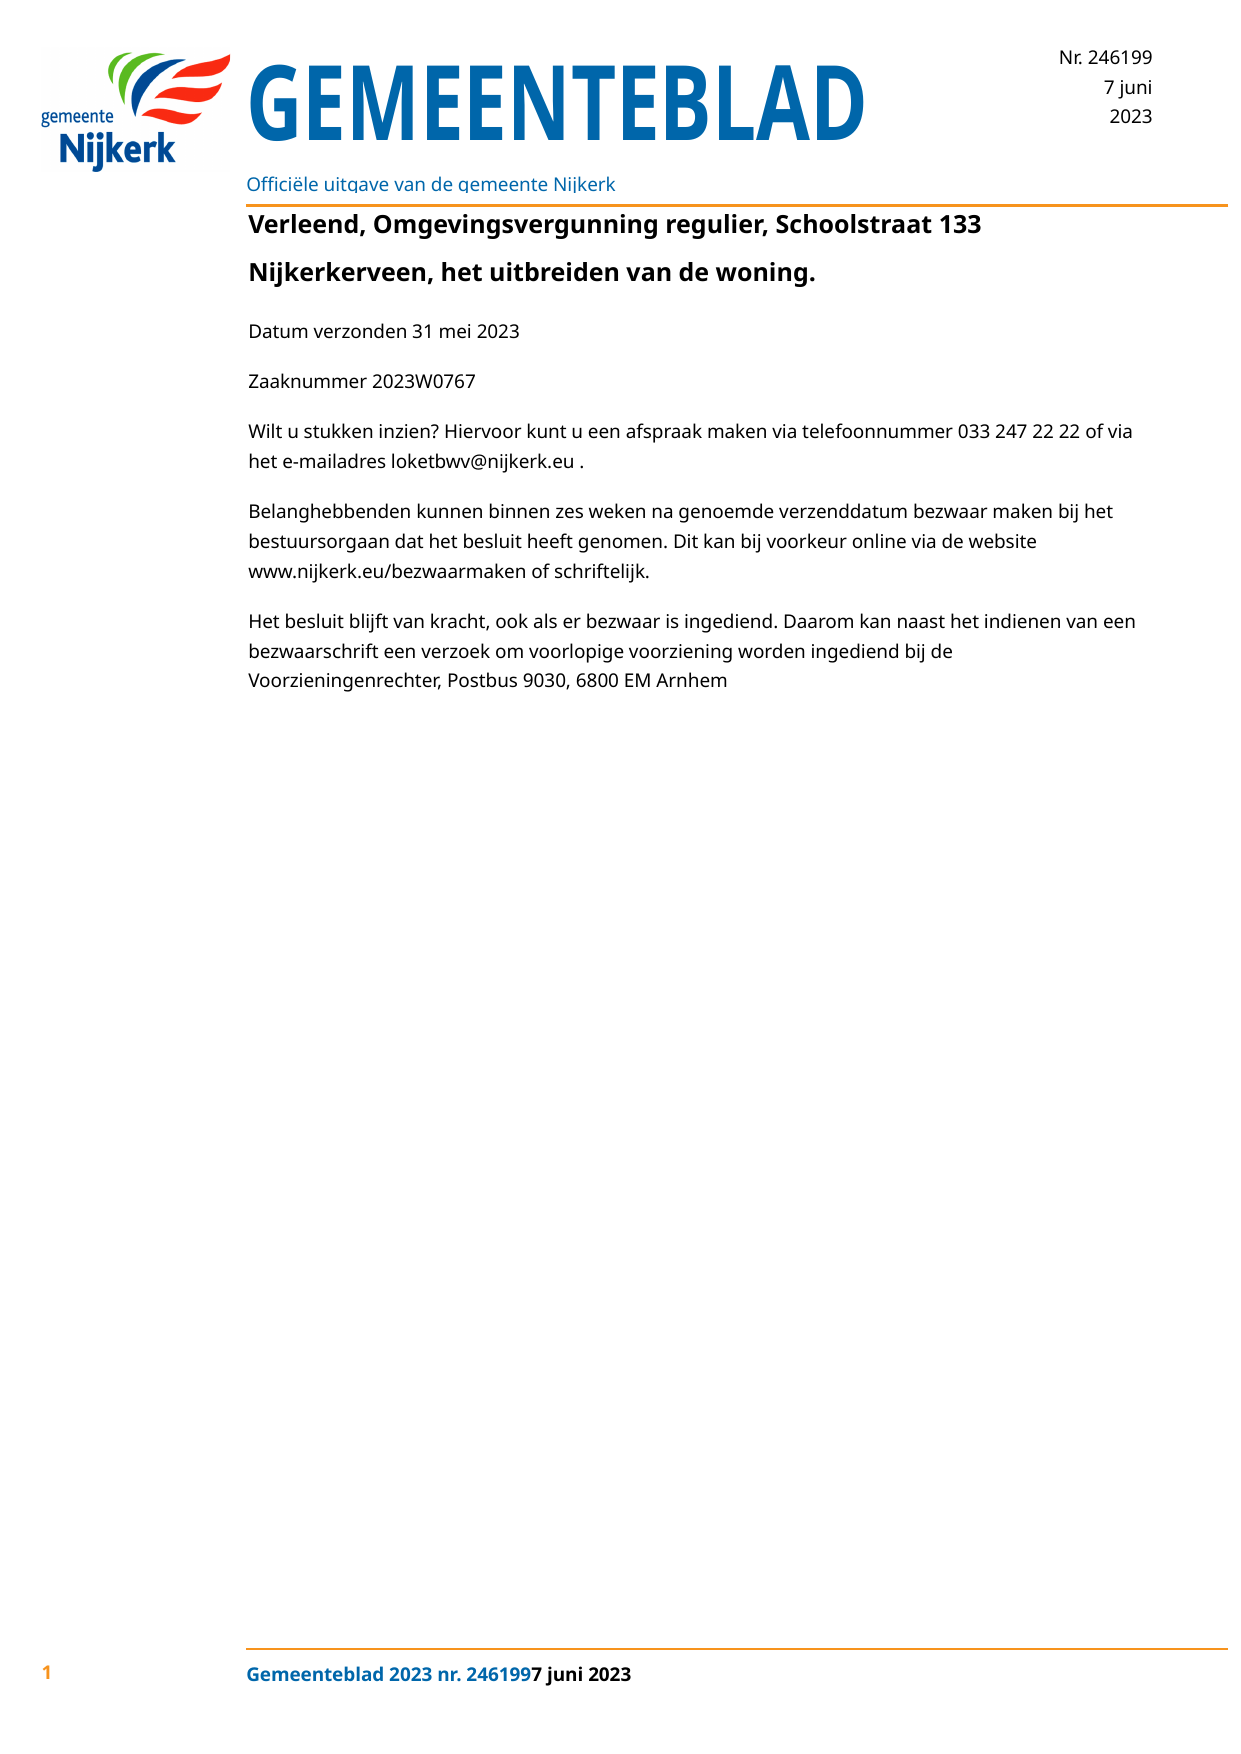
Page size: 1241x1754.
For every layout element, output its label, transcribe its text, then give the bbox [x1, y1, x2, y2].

text Het besluit blijft van kracht, ook als er bezwaar is ingediend. Daarom kan naast het indienen van een bezwaarschrift een verzoek om voorlopige voorziening worden ingediend bij de Voorzieningenrechter, Postbus 9030, 6800 EM Arnhem [248, 608, 1152, 693]
text Zaaknummer 2023W0767 [248, 368, 1152, 394]
picture [41, 47, 231, 172]
text Datum verzonden 31 mei 2023 [248, 318, 1152, 344]
text Wilt u stukken inzien? Hiervoor kunt u een afspraak maken via telefoonnummer 033 247 22 22 of via het e-mailadres loketbwv@nijkerk.eu . [248, 419, 1152, 474]
text Belanghebbenden kunnen binnen zes weken na genoemde verzenddatum bezwaar maken bij het bestuursorgaan dat het besluit heeft genomen. Dit kan bij voorkeur online via de website www.nijkerk.eu/bezwaarmaken of schriftelijk. [248, 499, 1152, 584]
text Verleend, Omgevingsvergunning regulier, Schoolstraat 133 Nijkerkerveen, het uitbreiden van de woning. [248, 207, 1152, 288]
